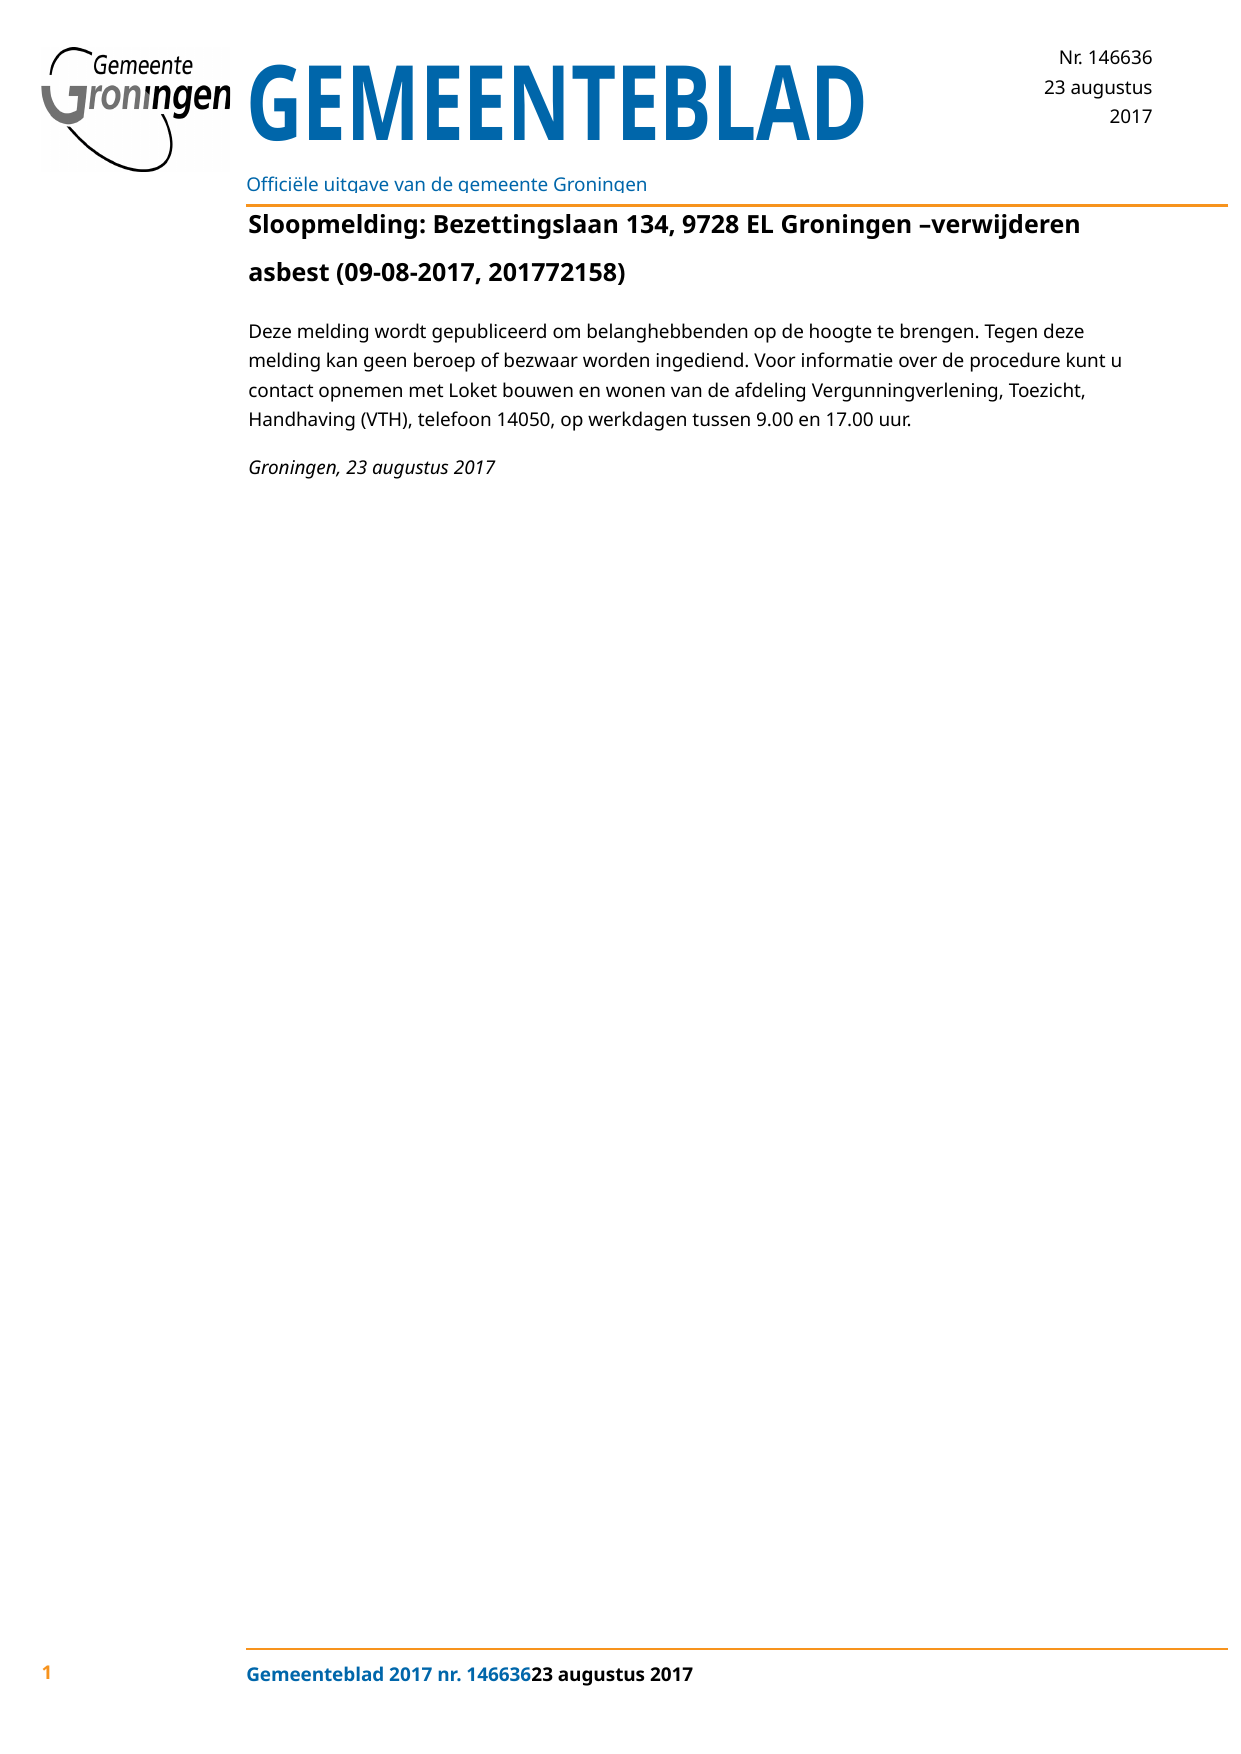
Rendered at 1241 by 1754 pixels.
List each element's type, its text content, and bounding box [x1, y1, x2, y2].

text Deze melding wordt gepubliceerd om belanghebbenden op de hoogte te brengen. Tegen deze melding kan geen beroep of bezwaar worden ingediend. Voor informatie over de procedure kunt u contact opnemen met Loket bouwen en wonen van de afdeling Vergunningverlening, Toezicht, Handhaving (VTH), telefoon 14050, op werkdagen tussen 9.00 en 17.00 uur. [248, 318, 1152, 432]
text Groningen, 23 augustus 2017 [248, 454, 1152, 480]
picture [41, 47, 231, 172]
text Sloopmelding: Bezettingslaan 134, 9728 EL Groningen –verwijderen asbest (09-08-2017, 201772158) [248, 207, 1152, 288]
